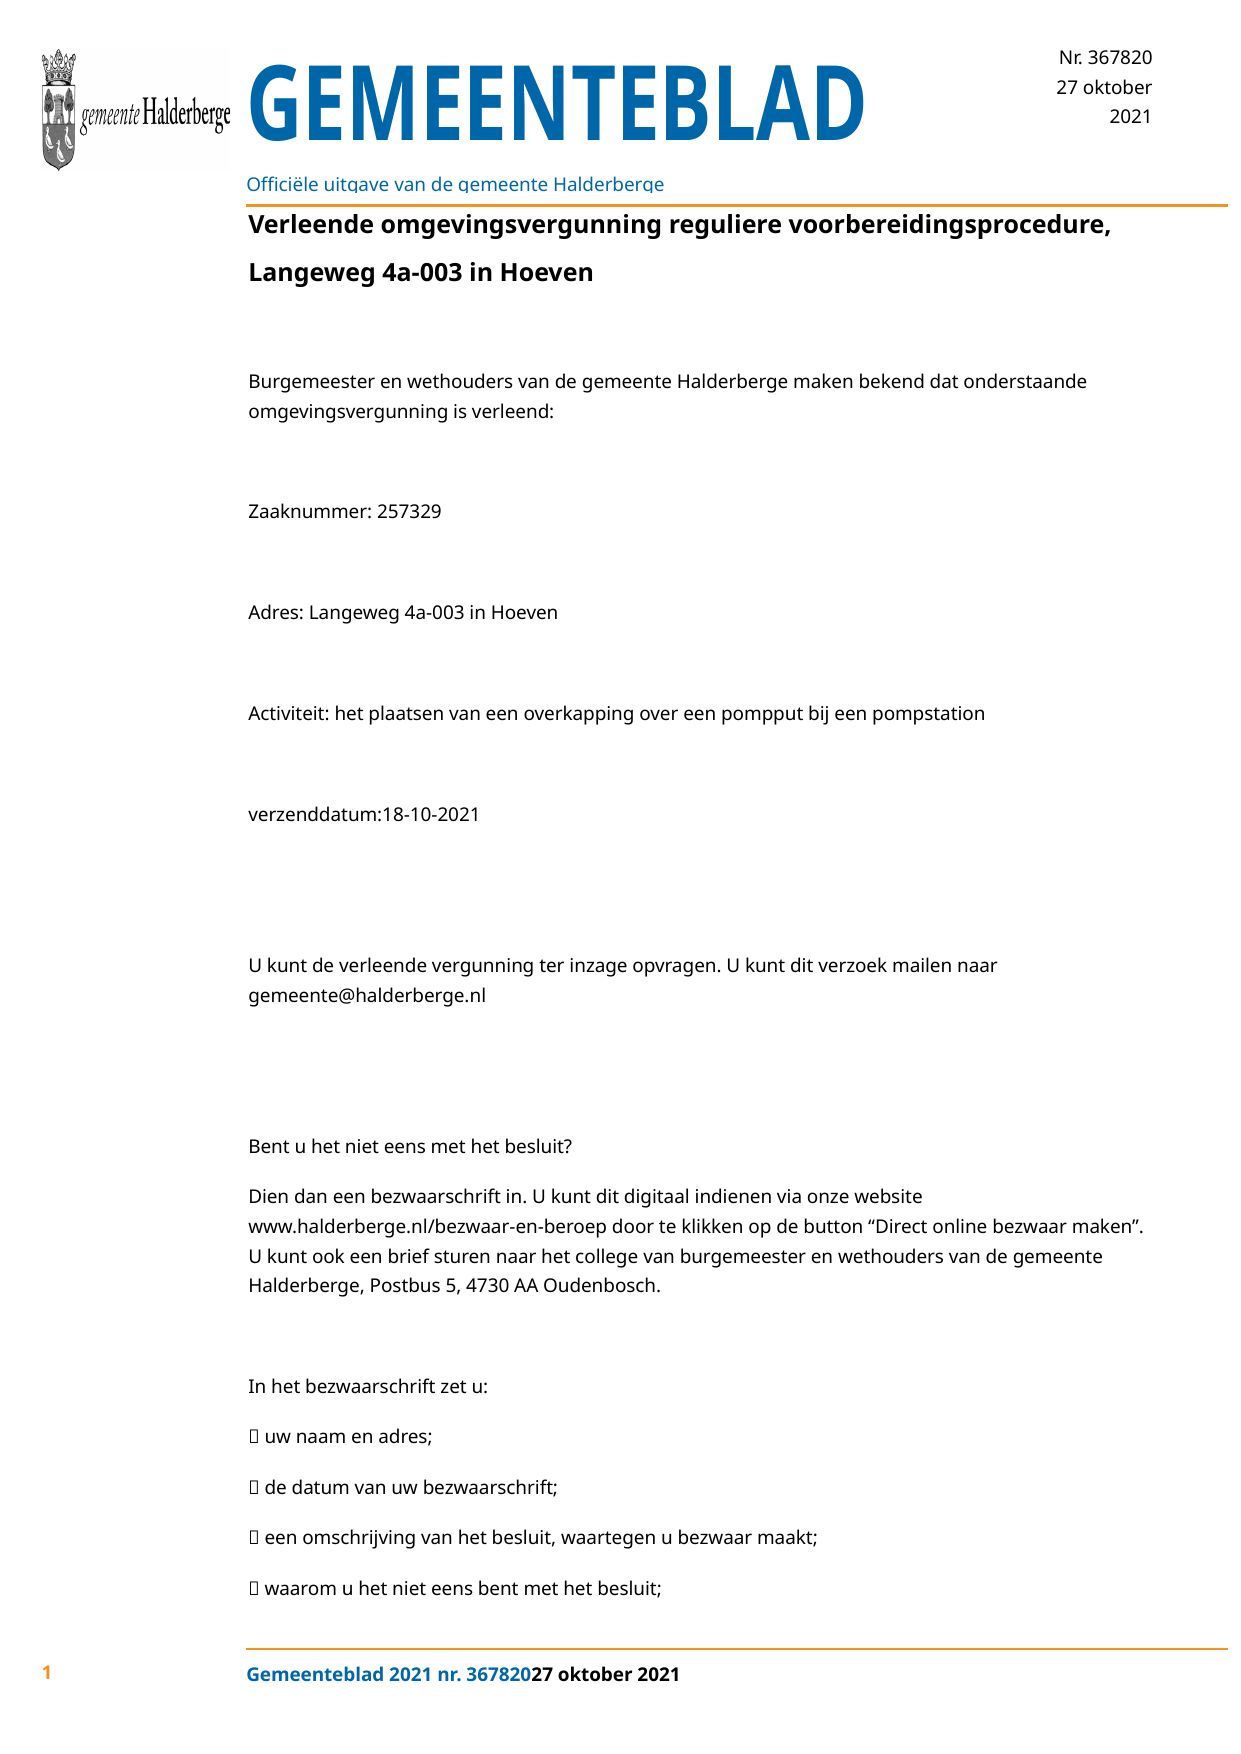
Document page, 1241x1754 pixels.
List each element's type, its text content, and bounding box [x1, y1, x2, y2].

text In het bezwaarschrift zet u: [248, 1373, 1152, 1399]
text Burgemeester en wethouders van de gemeente Halderberge maken bekend dat onderstaande omgevingsvergunning is verleend: [248, 368, 1152, 424]
text Zaaknummer: 257329 [248, 499, 1152, 524]
picture [41, 47, 231, 172]
text  uw naam en adres; [248, 1424, 1152, 1449]
text U kunt de verleende vergunning ter inzage opvragen. U kunt dit verzoek mailen naar gemeente@halderberge.nl [248, 952, 1152, 1008]
text Activiteit: het plaatsen van een overkapping over een pompput bij een pompstation [248, 700, 1152, 726]
text verzenddatum:18-10-2021 [248, 801, 1152, 827]
text Bent u het niet eens met het besluit? [248, 1133, 1152, 1159]
text Dien dan een bezwaarschrift in. U kunt dit digitaal indienen via onze website www.halderberge.nl/bezwaar-en-beroep door te klikken op de button “Direct online bezwaar maken”. U kunt ook een brief sturen naar het college van burgemeester en wethouders van de gemeente Halderberge, Postbus 5, 4730 AA Oudenbosch. [248, 1184, 1152, 1298]
text  de datum van uw bezwaarschrift; [248, 1474, 1152, 1500]
text  waarom u het niet eens bent met het besluit; [248, 1575, 1152, 1601]
text Adres: Langeweg 4a-003 in Hoeven [248, 599, 1152, 625]
text Verleende omgevingsvergunning reguliere voorbereidingsprocedure, Langeweg 4a-003 in Hoeven [248, 207, 1152, 288]
text  een omschrijving van het besluit, waartegen u bezwaar maakt; [248, 1524, 1152, 1550]
